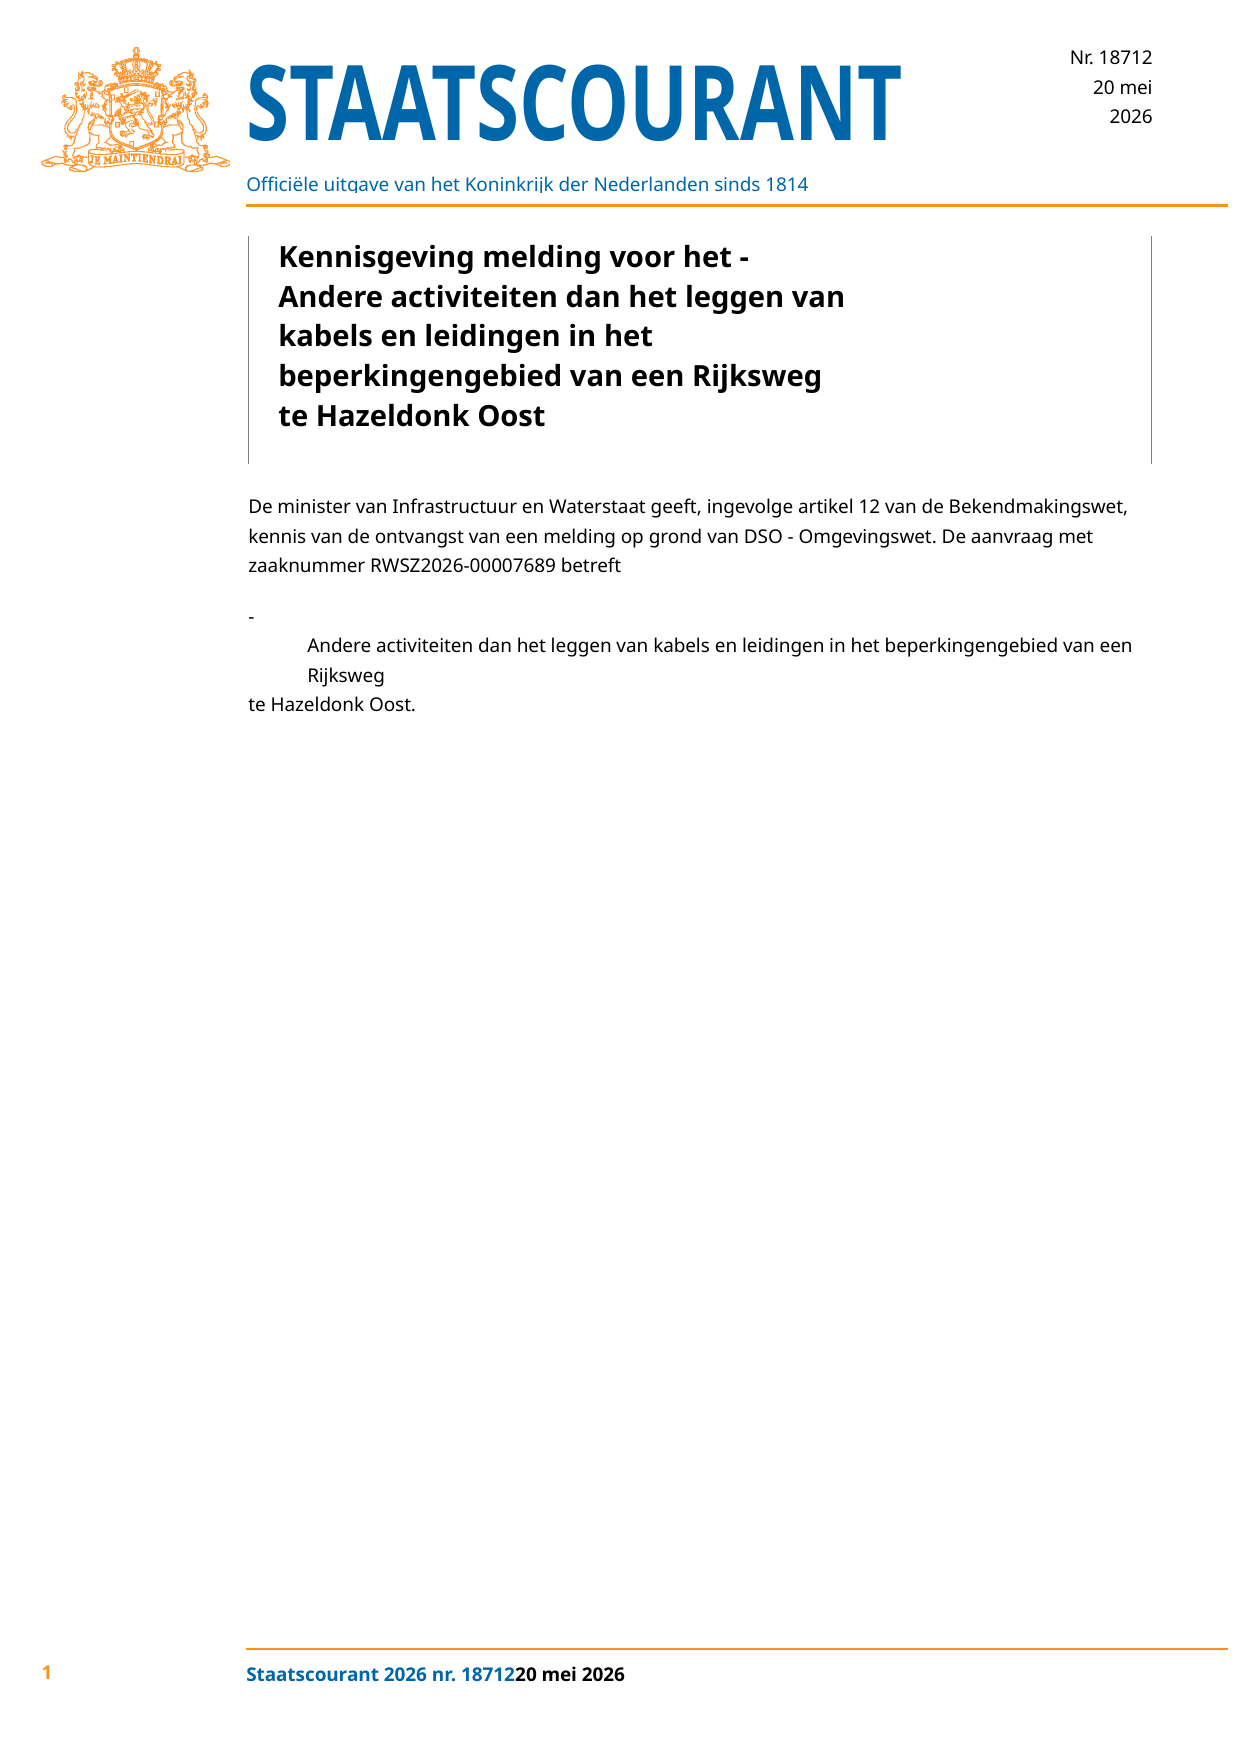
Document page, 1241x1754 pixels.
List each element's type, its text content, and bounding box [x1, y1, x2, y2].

picture [41, 47, 231, 172]
text te Hazeldonk Oost. [248, 692, 1152, 717]
picture [912, 236, 1090, 414]
table_header [1090, 236, 1151, 413]
table_header Kennisgeving melding voor het -Andere activiteiten dan het leggen van kabels en leidingen in het beperkingengebied van een Rijksweg te Hazeldonk Oost [249, 236, 850, 464]
list Andere activiteiten dan het leggen van kabels en leidingen in het beperkingengebied van een Rijksweg [248, 632, 1152, 688]
table_header [850, 414, 1151, 464]
table_header [850, 236, 912, 413]
text De minister van Infrastructuur en Waterstaat geeft, ingevolge artikel 12 van de Bekendmakingswet, kennis van de ontvangst van een melding op grond van DSO - Omgevingswet. De aanvraag met zaaknummer RWSZ2026-00007689 betreft [248, 493, 1152, 578]
